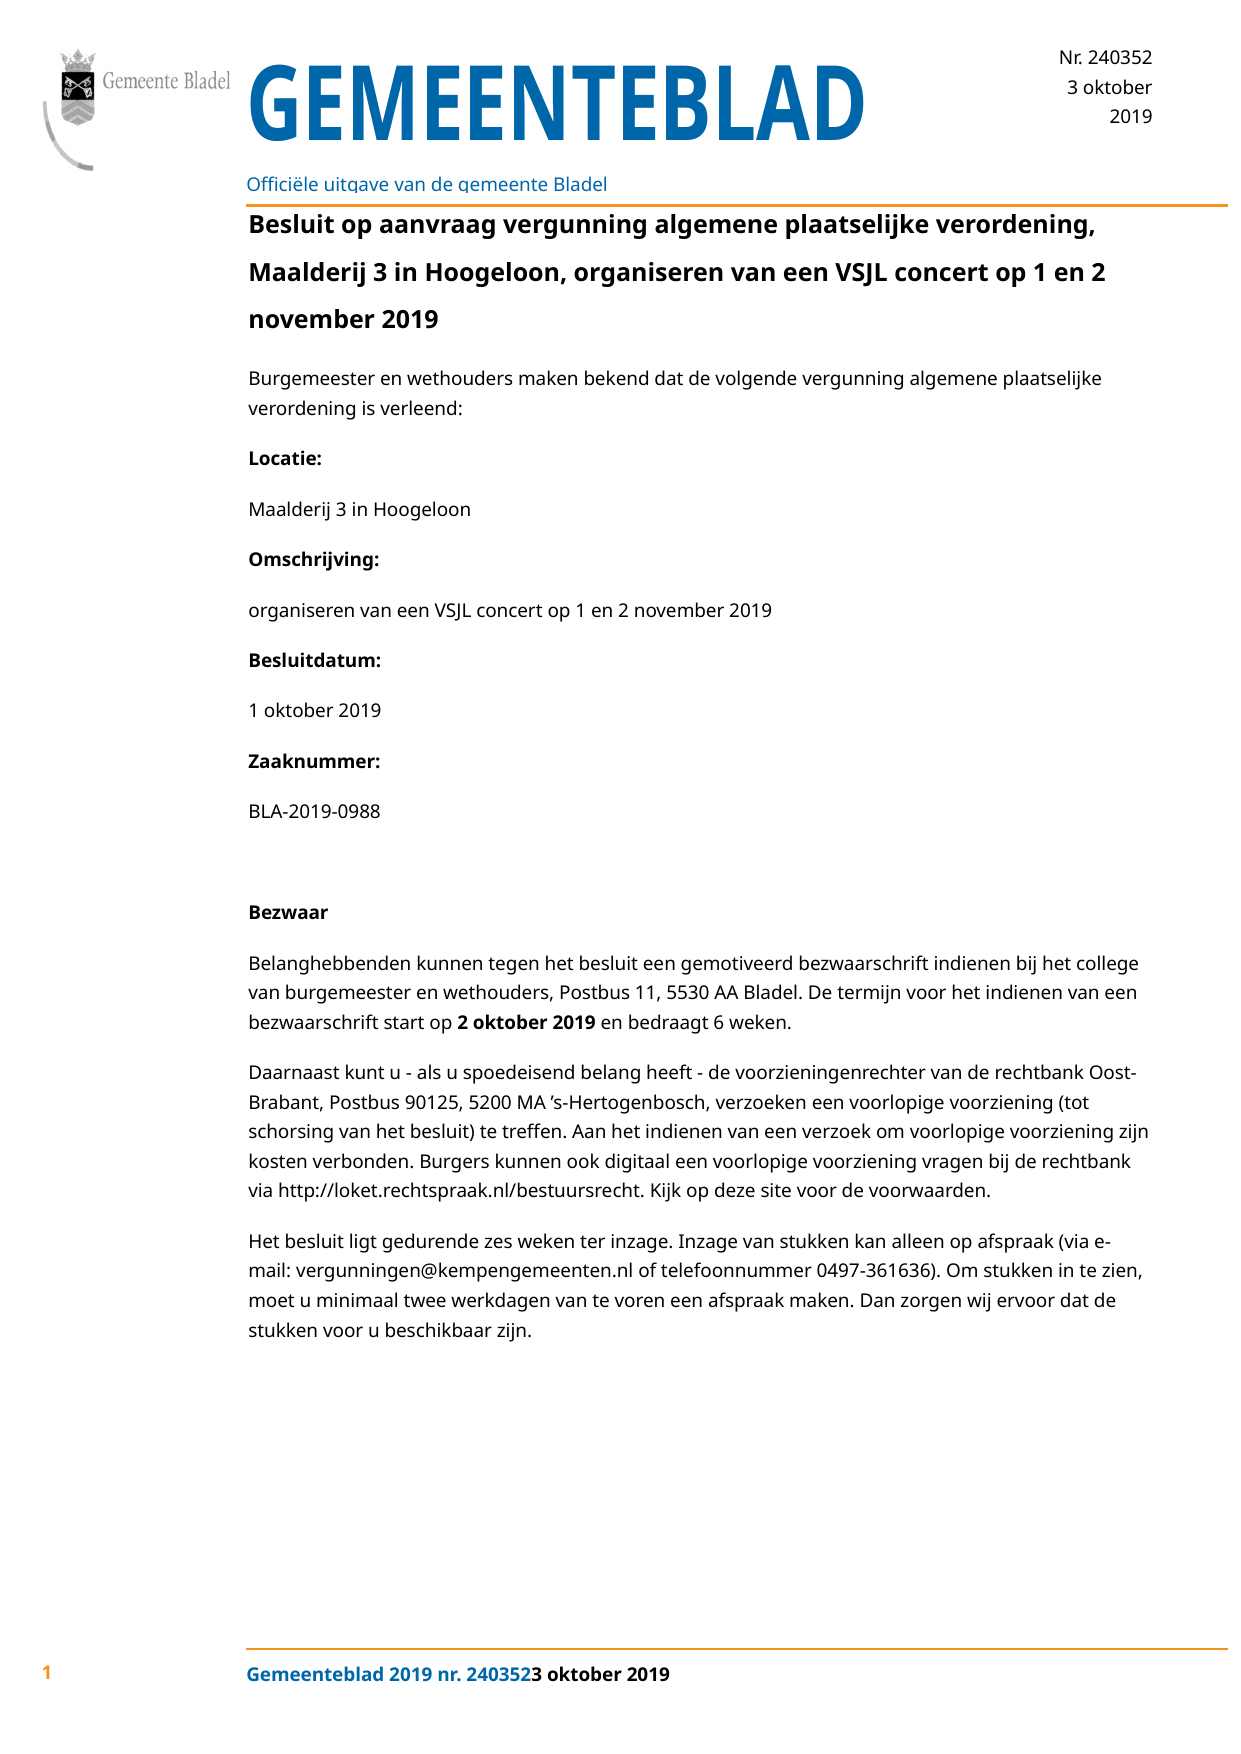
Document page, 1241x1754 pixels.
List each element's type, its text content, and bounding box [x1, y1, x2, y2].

text Daarnaast kunt u - als u spoedeisend belang heeft - de voorzieningenrechter van de rechtbank Oost-Brabant, Postbus 90125, 5200 MA ’s-Hertogenbosch, verzoeken een voorlopige voorziening (tot schorsing van het besluit) te treffen. Aan het indienen van een verzoek om voorlopige voorziening zijn kosten verbonden. Burgers kunnen ook digitaal een voorlopige voorziening vragen bij de rechtbank via http://loket.rechtspraak.nl/bestuursrecht. Kijk op deze site voor de voorwaarden. [248, 1059, 1152, 1203]
text 1 oktober 2019 [248, 698, 1152, 723]
text Besluit op aanvraag vergunning algemene plaatselijke verordening, Maalderij 3 in Hoogeloon, organiseren van een VSJL concert op 1 en 2 november 2019 [248, 207, 1152, 336]
text Bezwaar [248, 899, 1152, 925]
text organiseren van een VSJL concert op 1 en 2 november 2019 [248, 597, 1152, 622]
text Locatie: [248, 446, 1152, 471]
text BLA-2019-0988 [248, 798, 1152, 824]
text Maalderij 3 in Hoogeloon [248, 496, 1152, 522]
text Burgemeester en wethouders maken bekend dat de volgende vergunning algemene plaatselijke verordening is verleend: [248, 366, 1152, 421]
text Omschrijving: [248, 546, 1152, 572]
picture [41, 47, 231, 172]
text Zaaknummer: [248, 748, 1152, 774]
text Het besluit ligt gedurende zes weken ter inzage. Inzage van stukken kan alleen op afspraak (via e-mail: vergunningen@kempengemeenten.nl of telefoonnummer 0497-361636). Om stukken in te zien, moet u minimaal twee werkdagen van te voren een afspraak maken. Dan zorgen wij ervoor dat de stukken voor u beschikbaar zijn. [248, 1228, 1152, 1342]
text Belanghebbenden kunnen tegen het besluit een gemotiveerd bezwaarschrift indienen bij het college van burgemeester en wethouders, Postbus 11, 5530 AA Bladel. De termijn voor het indienen van een bezwaarschrift start op 2 oktober 2019 en bedraagt 6 weken. [248, 950, 1152, 1034]
text Besluitdatum: [248, 647, 1152, 673]
